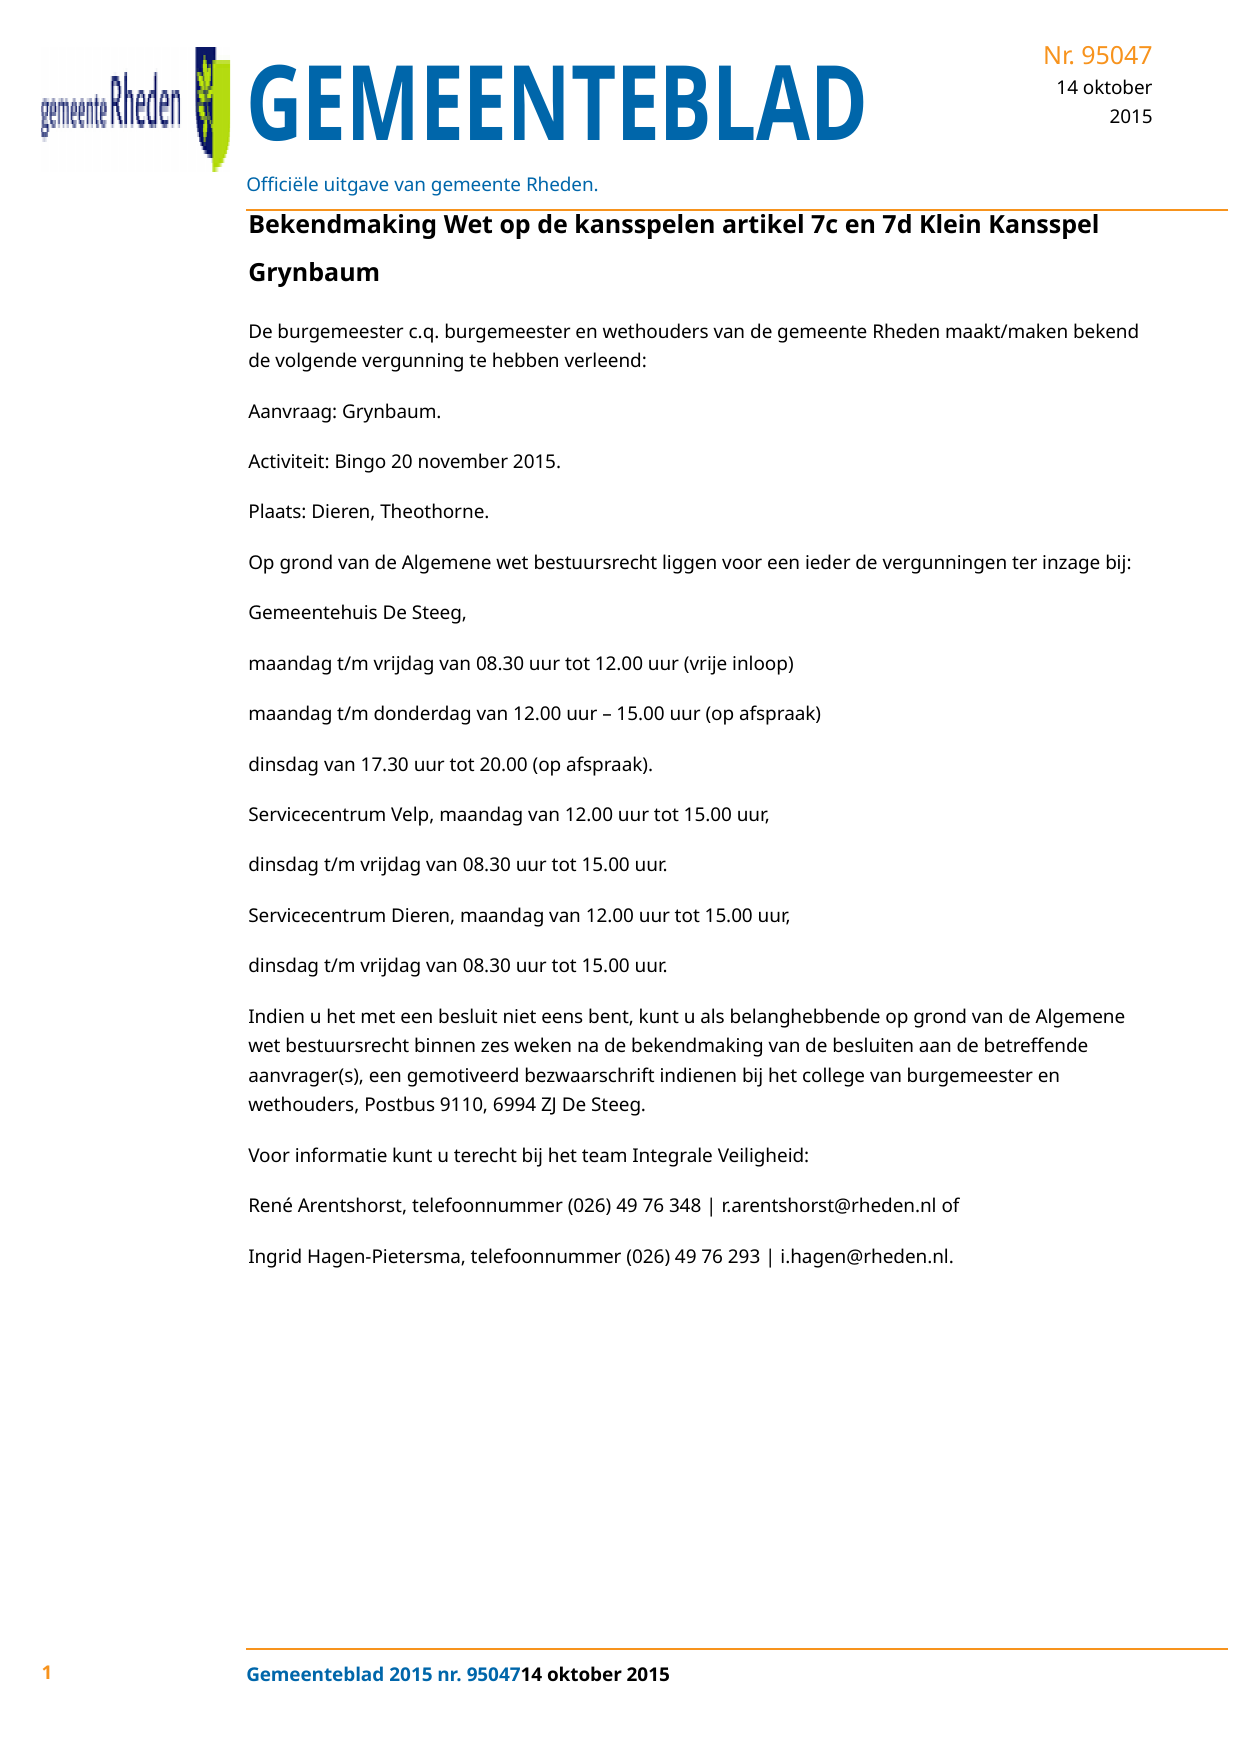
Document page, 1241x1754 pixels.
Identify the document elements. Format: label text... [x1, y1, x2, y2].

text Bekendmaking Wet op de kansspelen artikel 7c en 7d Klein Kansspel Grynbaum [248, 211, 1152, 288]
text Plaats: Dieren, Theothorne. [248, 499, 1152, 524]
text Op grond van de Algemene wet bestuursrecht liggen voor een ieder de vergunningen ter inzage bij: [248, 549, 1152, 575]
text maandag t/m vrijdag van 08.30 uur tot 12.00 uur (vrije inloop) [248, 650, 1152, 676]
text Indien u het met een besluit niet eens bent, kunt u als belanghebbende op grond van de Algemene wet bestuursrecht binnen zes weken na de bekendmaking van de besluiten aan de betreffende aanvrager(s), een gemotiveerd bezwaarschrift indienen bij het college van burgemeester en wethouders, Postbus 9110, 6994 ZJ De Steeg. [248, 1003, 1152, 1117]
text dinsdag van 17.30 uur tot 20.00 (op afspraak). [248, 751, 1152, 777]
text maandag t/m donderdag van 12.00 uur – 15.00 uur (op afspraak) [248, 700, 1152, 726]
text Servicecentrum Velp, maandag van 12.00 uur tot 15.00 uur, [248, 801, 1152, 827]
text Ingrid Hagen-Pietersma, telefoonnummer (026) 49 76 293 | i.hagen@rheden.nl. [248, 1243, 1152, 1269]
picture [41, 47, 231, 172]
text Servicecentrum Dieren, maandag van 12.00 uur tot 15.00 uur, [248, 902, 1152, 928]
text Voor informatie kunt u terecht bij het team Integrale Veiligheid: [248, 1142, 1152, 1168]
text Gemeentehuis De Steeg, [248, 599, 1152, 625]
text De burgemeester c.q. burgemeester en wethouders van de gemeente Rheden maakt/maken bekend de volgende vergunning te hebben verleend: [248, 318, 1152, 373]
text dinsdag t/m vrijdag van 08.30 uur tot 15.00 uur. [248, 852, 1152, 877]
text René Arentshorst, telefoonnummer (026) 49 76 348 | r.arentshorst@rheden.nl of [248, 1192, 1152, 1218]
text dinsdag t/m vrijdag van 08.30 uur tot 15.00 uur. [248, 952, 1152, 978]
text Activiteit: Bingo 20 november 2015. [248, 448, 1152, 474]
text Aanvraag: Grynbaum. [248, 398, 1152, 424]
